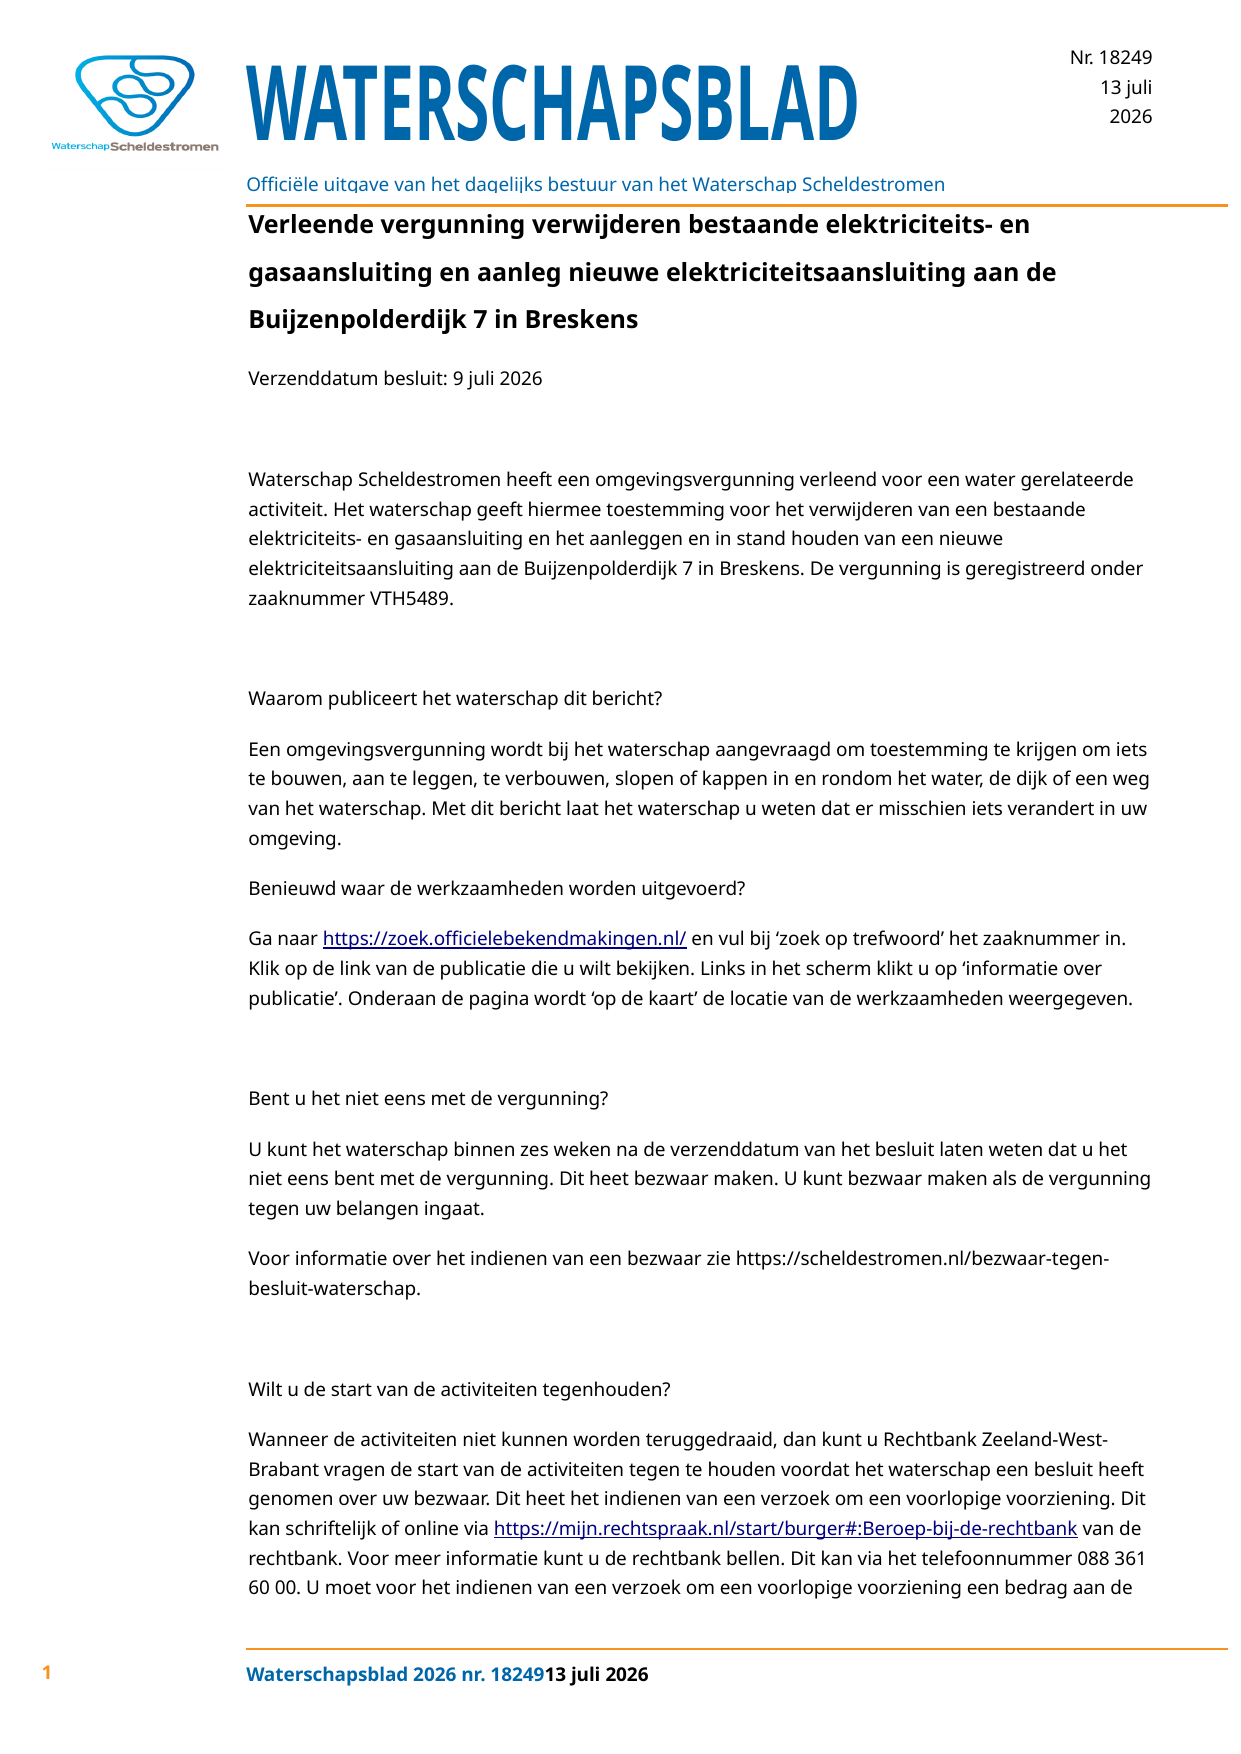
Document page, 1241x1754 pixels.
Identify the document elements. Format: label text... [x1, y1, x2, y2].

text Waterschap Scheldestromen heeft een omgevingsvergunning verleend voor een water gerelateerde activiteit. Het waterschap geeft hiermee toestemming voor het verwijderen van een bestaande elektriciteits- en gasaansluiting en het aanleggen en in stand houden van een nieuwe elektriciteitsaansluiting aan de Buijzenpolderdijk 7 in Breskens. De vergunning is geregistreerd onder zaaknummer VTH5489. [248, 466, 1152, 610]
text Waarom publiceert het waterschap dit bericht? [248, 686, 1152, 711]
text Ga naar https://zoek.officielebekendmakingen.nl/ en vul bij ‘zoek op trefwoord’ het zaaknummer in. Klik op de link van de publicatie die u wilt bekijken. Links in het scherm klikt u op ‘informatie over publicatie’. Onderaan de pagina wordt ‘op de kaart’ de locatie van de werkzaamheden weergegeven. [248, 926, 1152, 1010]
text Voor informatie over het indienen van een bezwaar zie https://scheldestromen.nl/bezwaar-tegen-besluit-waterschap. [248, 1246, 1152, 1301]
text Wanneer de activiteiten niet kunnen worden teruggedraaid, dan kunt u Rechtbank Zeeland-West-Brabant vragen de start van de activiteiten tegen te houden voordat het waterschap een besluit heeft genomen over uw bezwaar. Dit heet het indienen van een verzoek om een voorlopige voorziening. Dit kan schriftelijk of online via https://mijn.rechtspraak.nl/start/burger#:Beroep-bij-de-rechtbank van de rechtbank. Voor meer informatie kunt u de rechtbank bellen. Dit kan via het telefoonnummer 088 361 60 00. U moet voor het indienen van een verzoek om een voorlopige voorziening een bedrag aan de [248, 1426, 1152, 1600]
text Verleende vergunning verwijderen bestaande elektriciteits- en gasaansluiting en aanleg nieuwe elektriciteitsaansluiting aan de Buijzenpolderdijk 7 in Breskens [248, 207, 1152, 336]
text Benieuwd waar de werkzaamheden worden uitgevoerd? [248, 875, 1152, 901]
text Wilt u de start van de activiteiten tegenhouden? [248, 1376, 1152, 1402]
picture [41, 47, 231, 172]
text U kunt het waterschap binnen zes weken na de verzenddatum van het besluit laten weten dat u het niet eens bent met de vergunning. Dit heet bezwaar maken. U kunt bezwaar maken als de vergunning tegen uw belangen ingaat. [248, 1136, 1152, 1221]
text Bent u het niet eens met de vergunning? [248, 1086, 1152, 1111]
text Verzenddatum besluit: 9 juli 2026 [248, 366, 1152, 391]
text Een omgevingsvergunning wordt bij het waterschap aangevraagd om toestemming te krijgen om iets te bouwen, aan te leggen, te verbouwen, slopen of kappen in en rondom het water, de dijk of een weg van het waterschap. Met dit bericht laat het waterschap u weten dat er misschien iets verandert in uw omgeving. [248, 736, 1152, 850]
